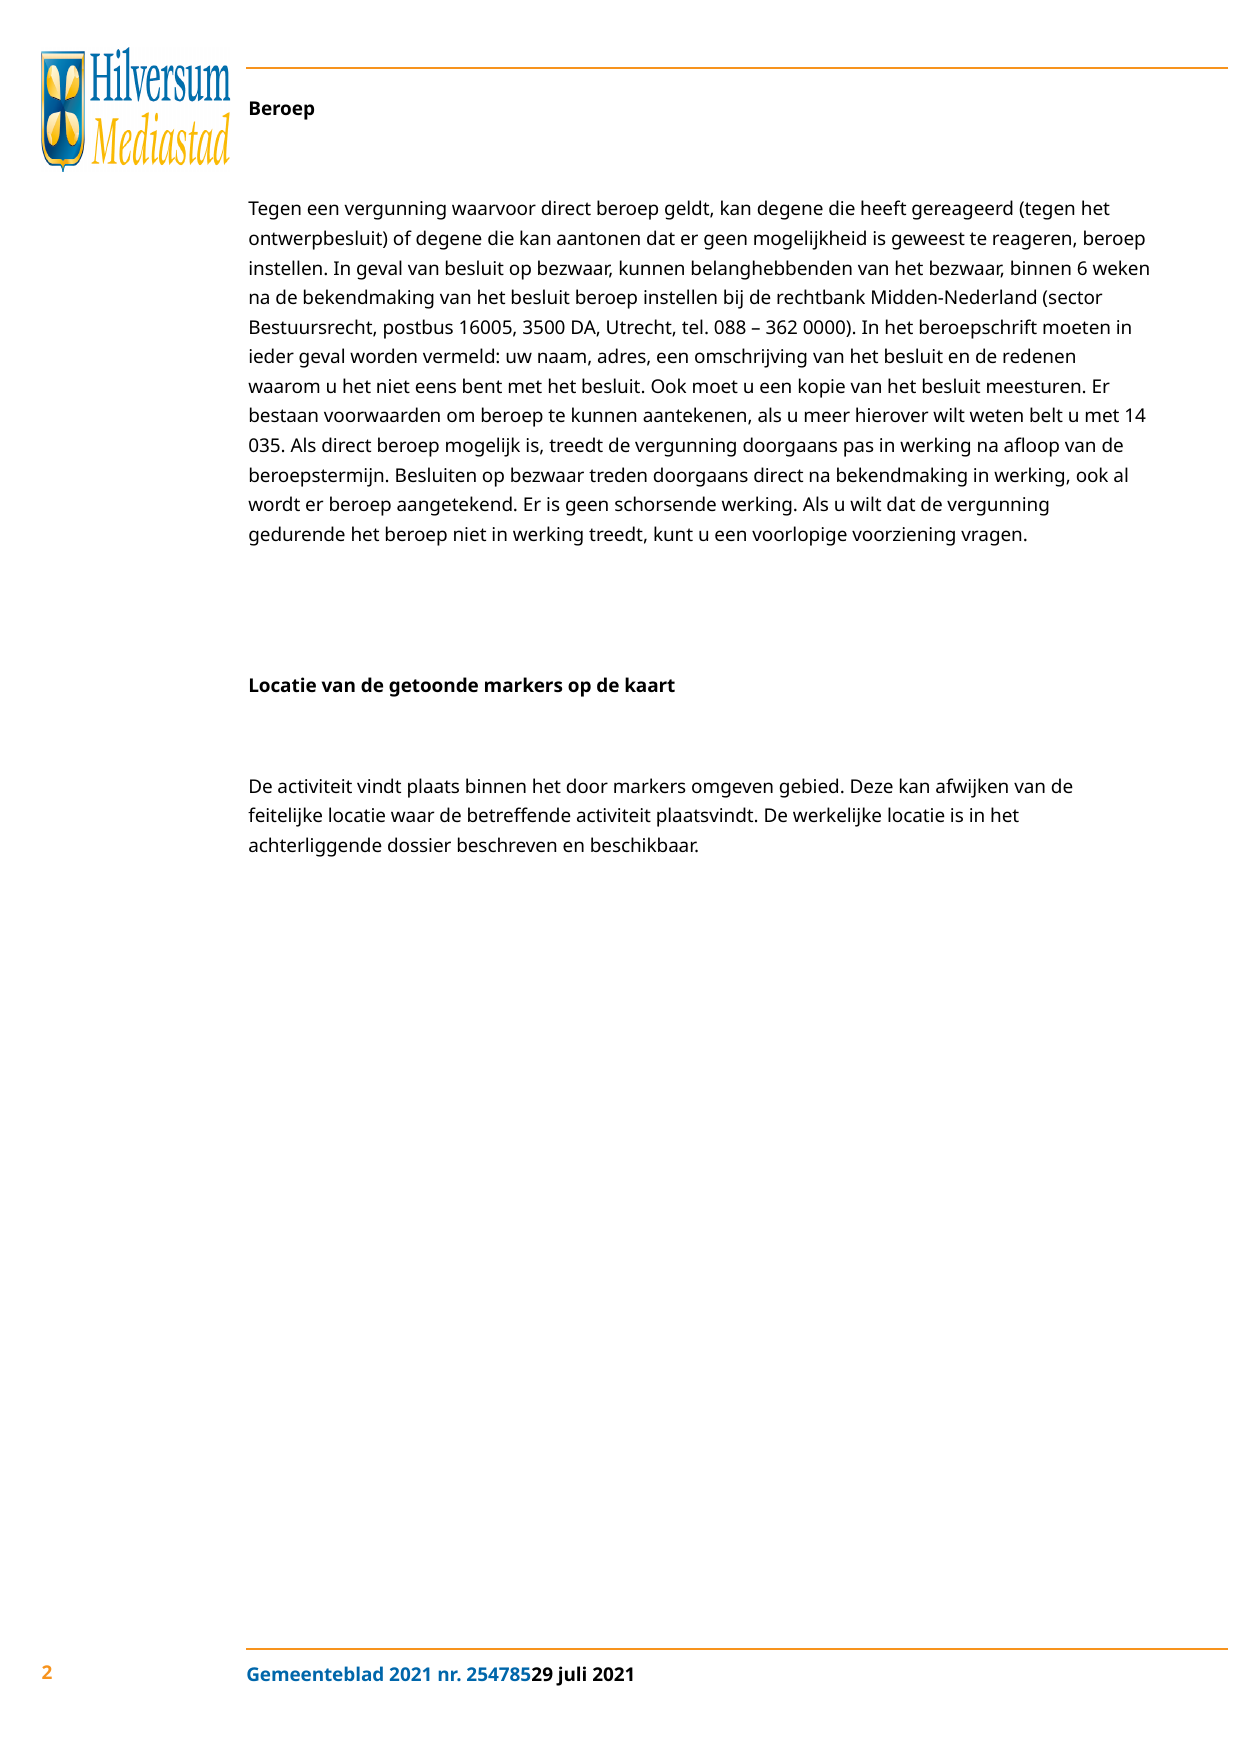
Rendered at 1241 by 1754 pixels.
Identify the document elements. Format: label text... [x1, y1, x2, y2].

picture [41, 47, 231, 172]
text Beroep [248, 95, 1152, 121]
text Tegen een vergunning waarvoor direct beroep geldt, kan degene die heeft gereageerd (tegen het ontwerpbesluit) of degene die kan aantonen dat er geen mogelijkheid is geweest te reageren, beroep instellen. In geval van besluit op bezwaar, kunnen belanghebbenden van het bezwaar, binnen 6 weken na de bekendmaking van het besluit beroep instellen bij de rechtbank Midden-Nederland (sector Bestuursrecht, postbus 16005, 3500 DA, Utrecht, tel. 088 – 362 0000). In het beroepschrift moeten in ieder geval worden vermeld: uw naam, adres, een omschrijving van het besluit en de redenen waarom u het niet eens bent met het besluit. Ook moet u een kopie van het besluit meesturen. Er bestaan voorwaarden om beroep te kunnen aantekenen, als u meer hierover wilt weten belt u met 14 035. Als direct beroep mogelijk is, treedt de vergunning doorgaans pas in werking na afloop van de beroepstermijn. Besluiten op bezwaar treden doorgaans direct na bekendmaking in werking, ook al wordt er beroep aangetekend. Er is geen schorsende werking. Als u wilt dat de vergunning gedurende het beroep niet in werking treedt, kunt u een voorlopige voorziening vragen. [248, 196, 1152, 547]
text De activiteit vindt plaats binnen het door markers omgeven gebied. Deze kan afwijken van de feitelijke locatie waar de betreffende activiteit plaatsvindt. De werkelijke locatie is in het achterliggende dossier beschreven en beschikbaar. [248, 773, 1152, 858]
text Locatie van de getoonde markers op de kaart [248, 672, 1152, 698]
